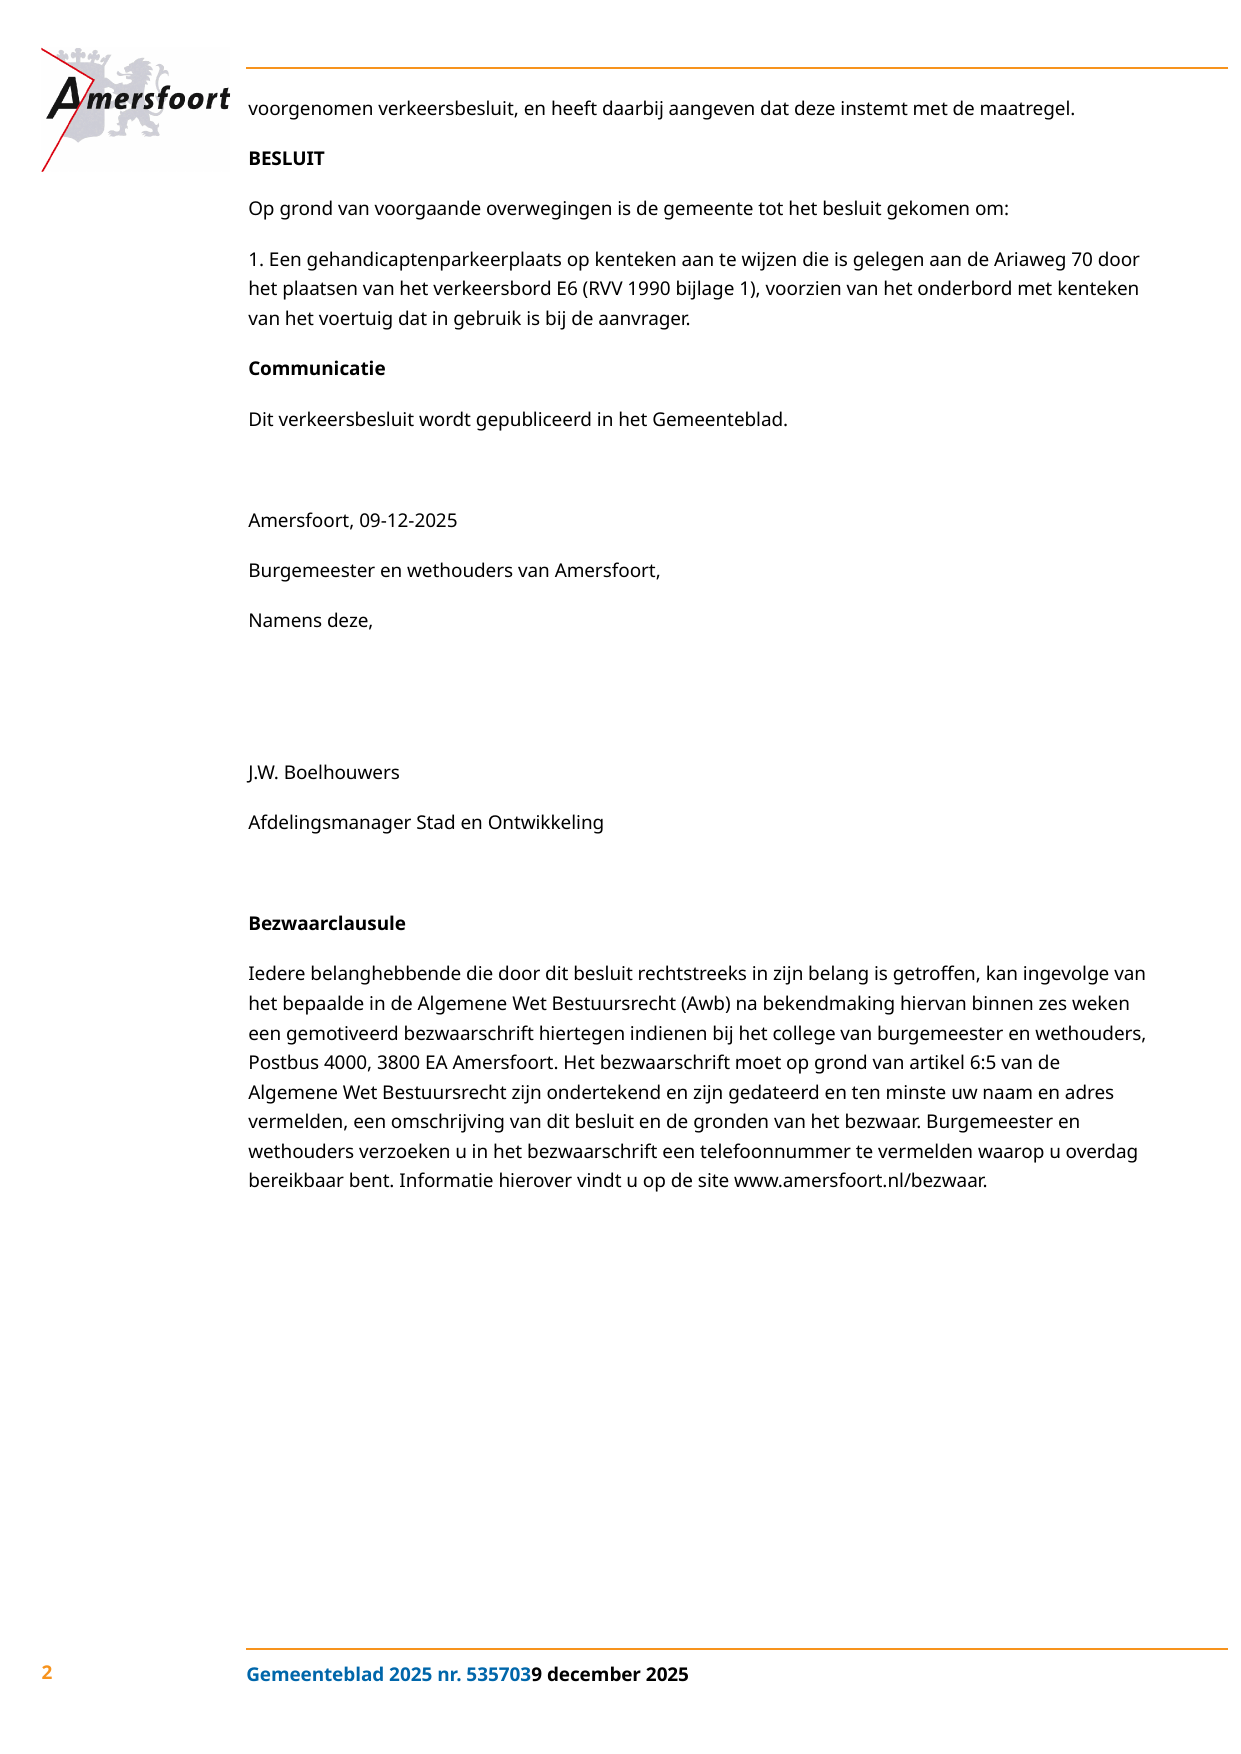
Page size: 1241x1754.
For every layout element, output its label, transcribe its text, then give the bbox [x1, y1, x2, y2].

text J.W. Boelhouwers [248, 759, 1152, 785]
text Amersfoort, 09-12-2025 [248, 507, 1152, 533]
text Dit verkeersbesluit wordt gepubliceerd in het Gemeenteblad. [248, 406, 1152, 432]
text Namens deze, [248, 608, 1152, 633]
picture [41, 47, 231, 172]
text Afdelingsmanager Stad en Ontwikkeling [248, 809, 1152, 835]
text BESLUIT [248, 145, 1152, 171]
text Bezwaarclausule [248, 910, 1152, 936]
text Iedere belanghebbende die door dit besluit rechtstreeks in zijn belang is getroffen, kan ingevolge van het bepaalde in de Algemene Wet Bestuursrecht (Awb) na bekendmaking hiervan binnen zes weken een gemotiveerd bezwaarschrift hiertegen indienen bij het college van burgemeester en wethouders, Postbus 4000, 3800 EA Amersfoort. Het bezwaarschrift moet op grond van artikel 6:5 van de Algemene Wet Bestuursrecht zijn ondertekend en zijn gedateerd en ten minste uw naam en adres vermelden, een omschrijving van dit besluit en de gronden van het bezwaar. Burgemeester en wethouders verzoeken u in het bezwaarschrift een telefoonnummer te vermelden waarop u overdag bereikbaar bent. Informatie hierover vindt u op de site www.amersfoort.nl/bezwaar. [248, 961, 1152, 1193]
text Communicatie [248, 356, 1152, 381]
text Burgemeester en wethouders van Amersfoort, [248, 557, 1152, 583]
text Op grond van voorgaande overwegingen is de gemeente tot het besluit gekomen om: [248, 196, 1152, 221]
text 1. Een gehandicaptenparkeerplaats op kenteken aan te wijzen die is gelegen aan de Ariaweg 70 door het plaatsen van het verkeersbord E6 (RVV 1990 bijlage 1), voorzien van het onderbord met kenteken van het voertuig dat in gebruik is bij de aanvrager. [248, 246, 1152, 331]
text voorgenomen verkeersbesluit, en heeft daarbij aangeven dat deze instemt met de maatregel. [248, 95, 1152, 121]
